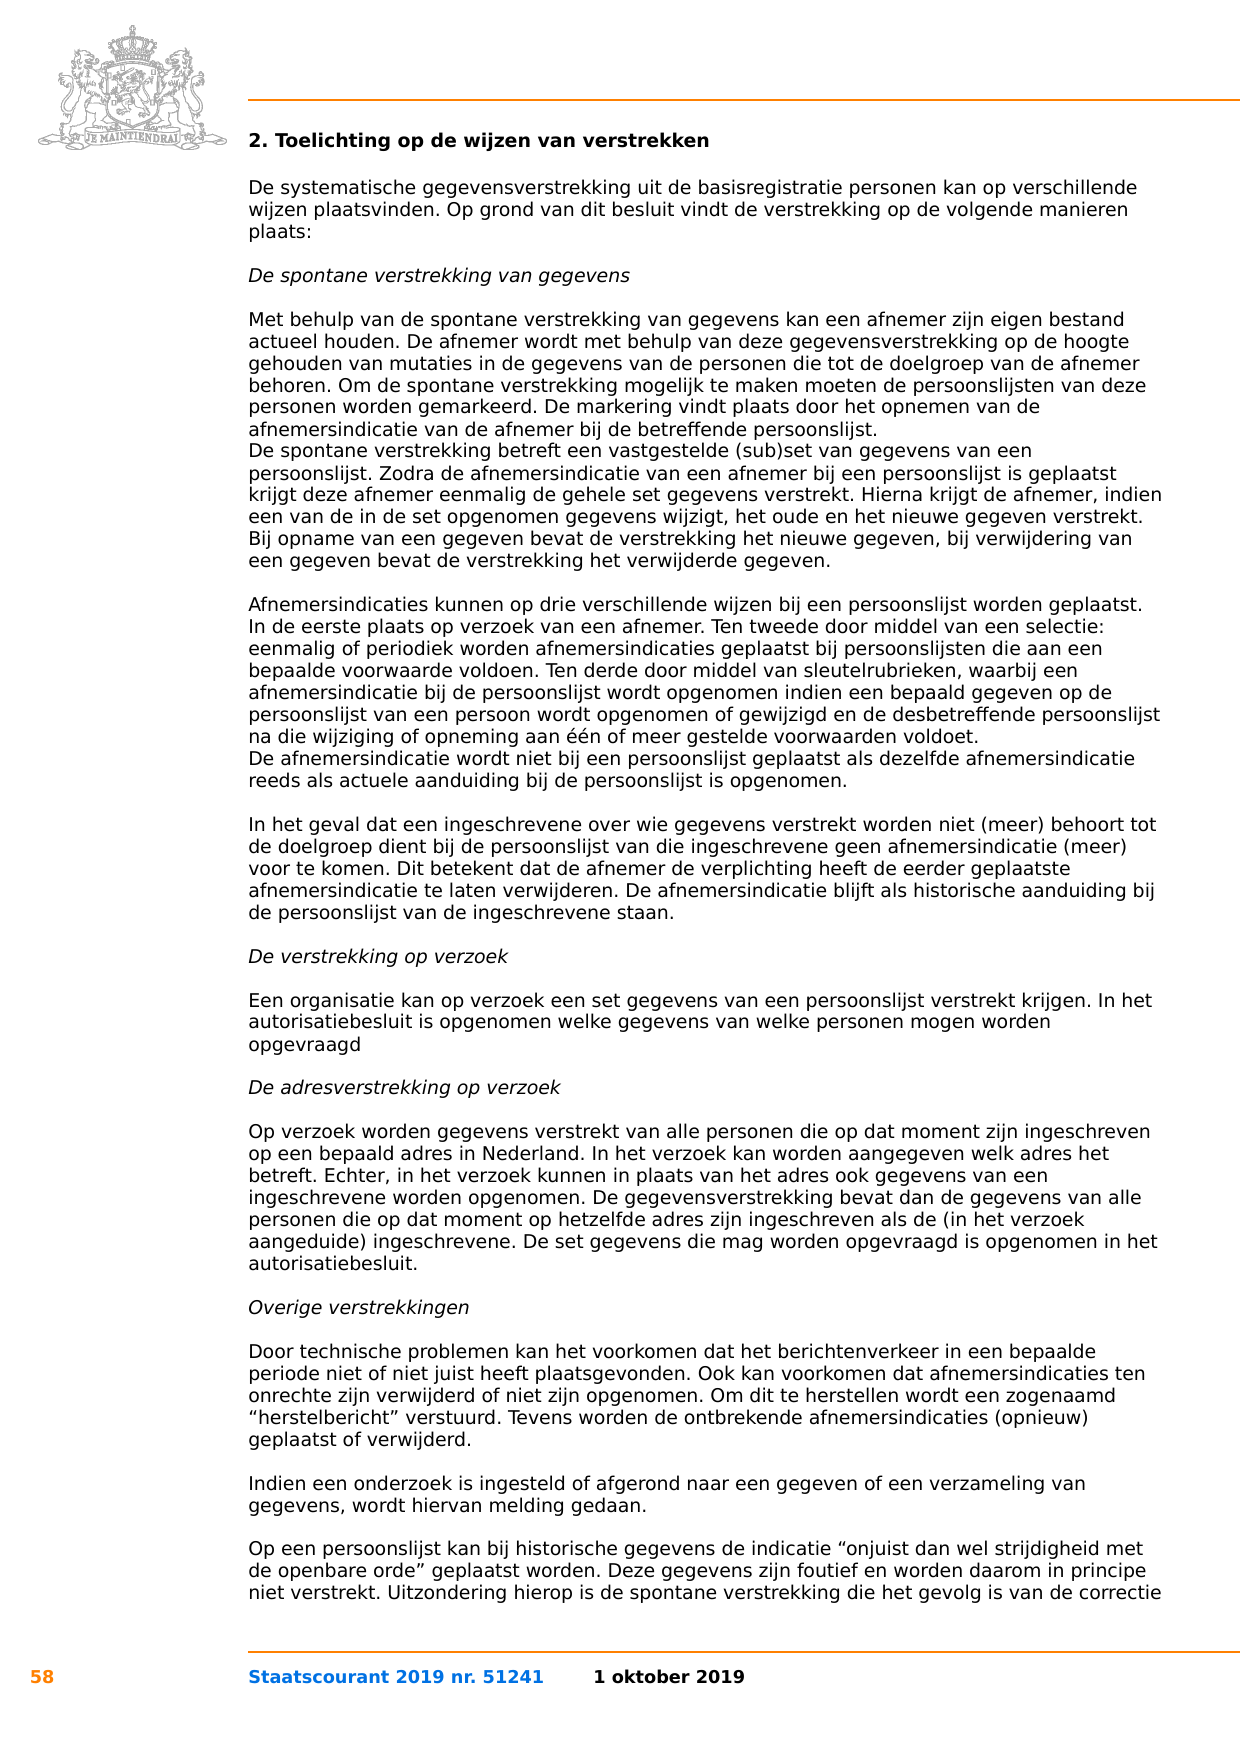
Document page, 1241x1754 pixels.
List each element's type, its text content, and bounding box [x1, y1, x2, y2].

picture [38, 25, 227, 150]
subtitle De adresverstrekking op verzoek [248, 1077, 1163, 1099]
text Door technische problemen kan het voorkomen dat het berichtenverkeer in een bepaalde periode niet of niet juist heeft plaatsgevonden. Ook kan voorkomen dat afnemersindicaties ten onrechte zijn verwijderd of niet zijn opgenomen. Om dit te herstellen wordt een zogenaamd “herstelbericht” verstuurd. Tevens worden de ontbrekende afnemersindicaties (opnieuw) geplaatst of verwijderd. [248, 1341, 1163, 1451]
text Met behulp van de spontane verstrekking van gegevens kan een afnemer zijn eigen bestand actueel houden. De afnemer wordt met behulp van deze gegevensverstrekking op de hoogte gehouden van mutaties in de gegevens van de personen die tot de doelgroep van de afnemer behoren. Om de spontane verstrekking mogelijk te maken moeten de persoonslijsten van deze personen worden gemarkeerd. De markering vindt plaats door het opnemen van de afnemersindicatie van de afnemer bij de betreffende persoonslijst. [248, 308, 1163, 440]
subtitle Overige verstrekkingen [248, 1297, 1163, 1319]
text Indien een onderzoek is ingesteld of afgerond naar een gegeven of een verzameling van gegevens, wordt hiervan melding gedaan. [248, 1472, 1163, 1516]
text Op een persoonslijst kan bij historische gegevens de indicatie “onjuist dan wel strijdigheid met de openbare orde” geplaatst worden. Deze gegevens zijn foutief en worden daarom in principe niet verstrekt. Uitzondering hierop is de spontane verstrekking die het gevolg is van de correctie [248, 1538, 1163, 1604]
text Een organisatie kan op verzoek een set gegevens van een persoonslijst verstrekt krijgen. In het autorisatiebesluit is opgenomen welke gegevens van welke personen mogen worden opgevraagd [248, 989, 1163, 1055]
subtitle De spontane verstrekking van gegevens [248, 265, 1163, 287]
subtitle De verstrekking op verzoek [248, 946, 1163, 968]
text De systematische gegevensverstrekking uit de basisregistratie personen kan op verschillende wijzen plaatsvinden. Op grond van dit besluit vindt de verstrekking op de volgende manieren plaats: [248, 177, 1163, 243]
text De spontane verstrekking betreft een vastgestelde (sub)set van gegevens van een persoonslijst. Zodra de afnemersindicatie van een afnemer bij een persoonslijst is geplaatst krijgt deze afnemer eenmalig de gehele set gegevens verstrekt. Hierna krijgt de afnemer, indien een van de in de set opgenomen gegevens wijzigt, het oude en het nieuwe gegeven verstrekt. Bij opname van een gegeven bevat de verstrekking het nieuwe gegeven, bij verwijdering van een gegeven bevat de verstrekking het verwijderde gegeven. [248, 440, 1163, 572]
text Afnemersindicaties kunnen op drie verschillende wijzen bij een persoonslijst worden geplaatst. In de eerste plaats op verzoek van een afnemer. Ten tweede door middel van een selectie: eenmalig of periodiek worden afnemersindicaties geplaatst bij persoonslijsten die aan een bepaalde voorwaarde voldoen. Ten derde door middel van sleutelrubrieken, waarbij een afnemersindicatie bij de persoonslijst wordt opgenomen indien een bepaald gegeven op de persoonslijst van een persoon wordt opgenomen of gewijzigd en de desbetreffende persoonslijst na die wijziging of opneming aan één of meer gestelde voorwaarden voldoet. [248, 594, 1163, 748]
text De afnemersindicatie wordt niet bij een persoonslijst geplaatst als dezelfde afnemersindicatie reeds als actuele aanduiding bij de persoonslijst is opgenomen. [248, 748, 1163, 792]
text In het geval dat een ingeschrevene over wie gegevens verstrekt worden niet (meer) behoort tot de doelgroep dient bij de persoonslijst van die ingeschrevene geen afnemersindicatie (meer) voor te komen. Dit betekent dat de afnemer de verplichting heeft de eerder geplaatste afnemersindicatie te laten verwijderen. De afnemersindicatie blijft als historische aanduiding bij de persoonslijst van de ingeschrevene staan. [248, 814, 1163, 924]
text Op verzoek worden gegevens verstrekt van alle personen die op dat moment zijn ingeschreven op een bepaald adres in Nederland. In het verzoek kan worden aangegeven welk adres het betreft. Echter, in het verzoek kunnen in plaats van het adres ook gegevens van een ingeschrevene worden opgenomen. De gegevensverstrekking bevat dan de gegevens van alle personen die op dat moment op hetzelfde adres zijn ingeschreven als de (in het verzoek aangeduide) ingeschrevene. De set gegevens die mag worden opgevraagd is opgenomen in het autorisatiebesluit. [248, 1121, 1163, 1275]
subtitle 2. Toelichting op de wijzen van verstrekken [248, 130, 1163, 152]
